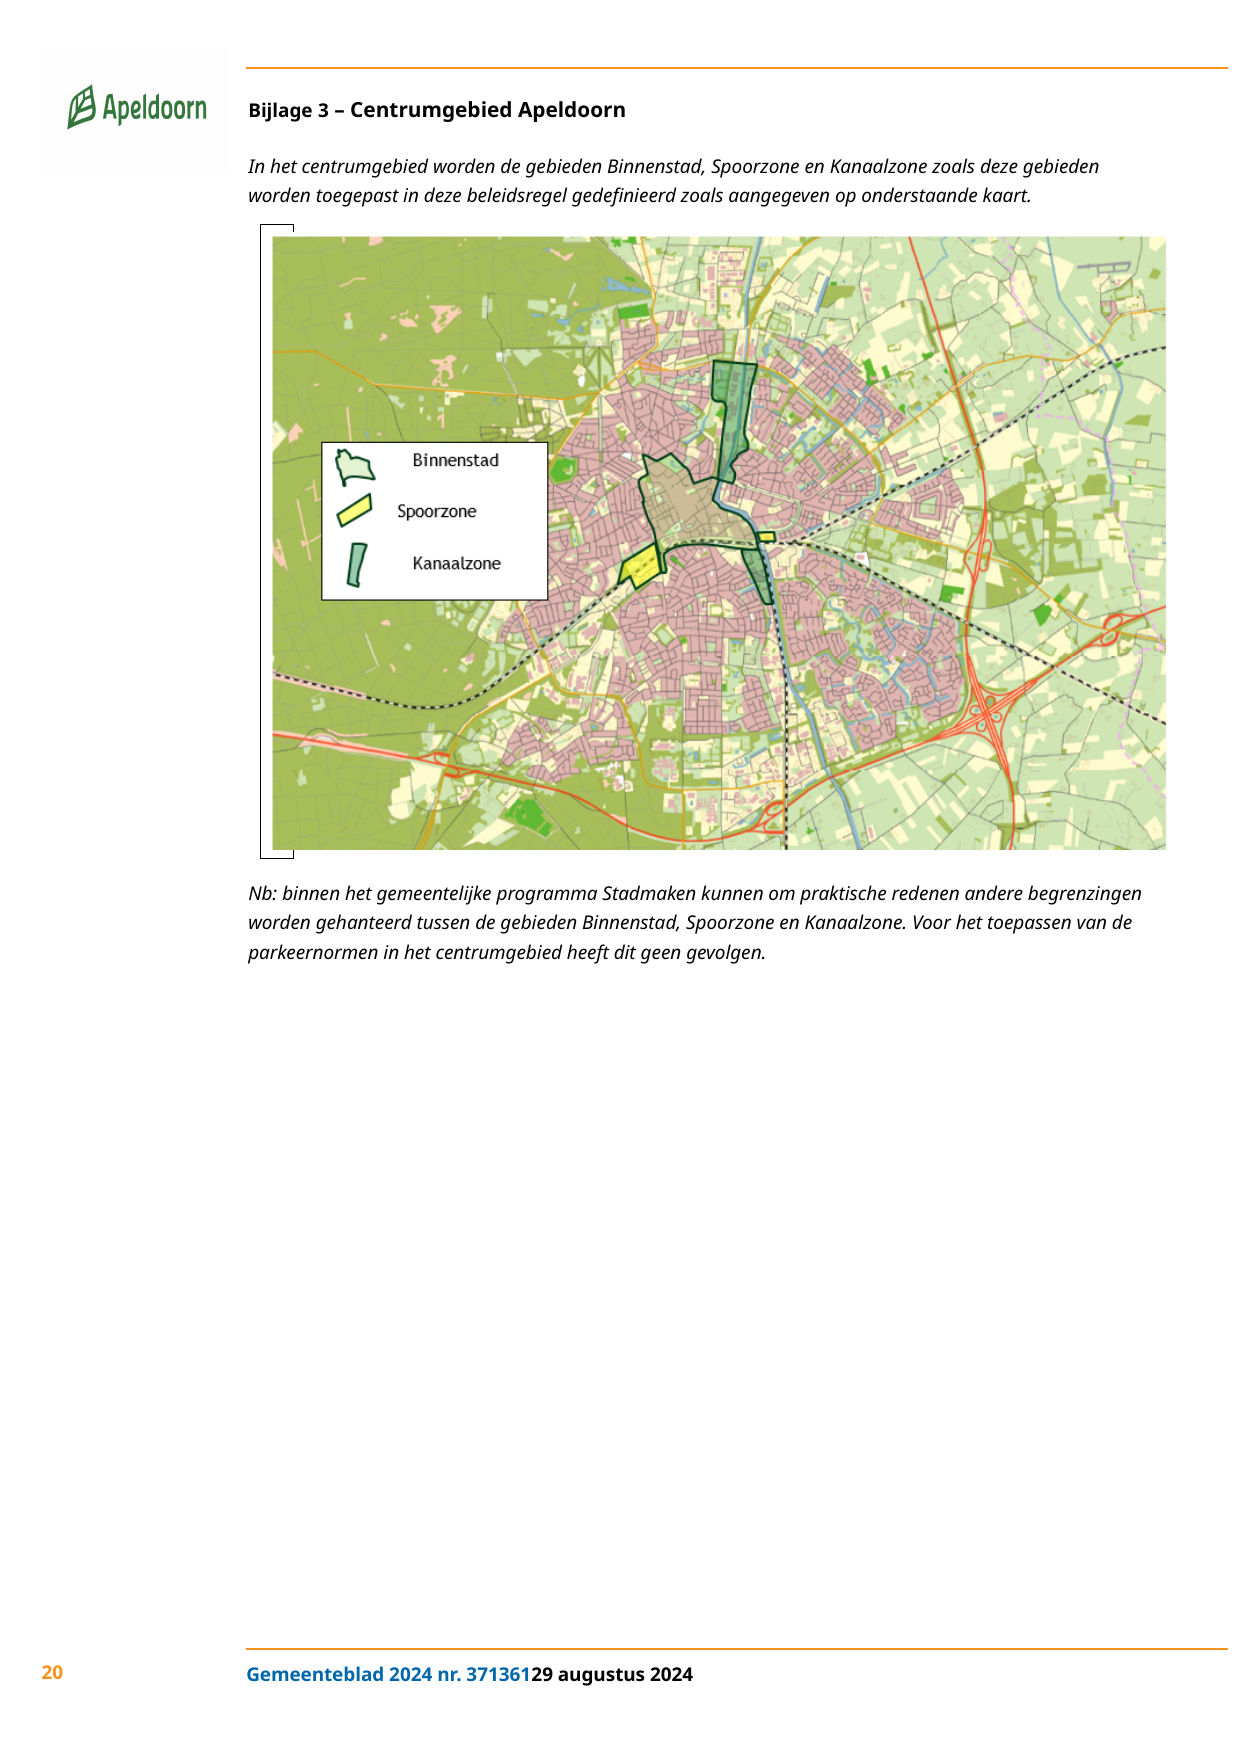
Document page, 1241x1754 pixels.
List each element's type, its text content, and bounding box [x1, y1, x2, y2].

text In het centrumgebied worden de gebieden Binnenstad, Spoorzone en Kanaalzone zoals deze gebieden worden toegepast in deze beleidsregel gedefinieerd zoals aangegeven op onderstaande kaart. [248, 153, 1152, 208]
text Bijlage 3 – Centrumgebied Apeldoorn [248, 95, 1152, 123]
picture [268, 232, 1173, 850]
text Nb: binnen het gemeentelijke programma Stadmaken kunnen om praktische redenen andere begrenzingen worden gehanteerd tussen de gebieden Binnenstad, Spoorzone en Kanaalzone. Voor het toepassen van de parkeernormen in het centrumgebied heeft dit geen gevolgen. [248, 880, 1152, 964]
picture [41, 47, 231, 172]
